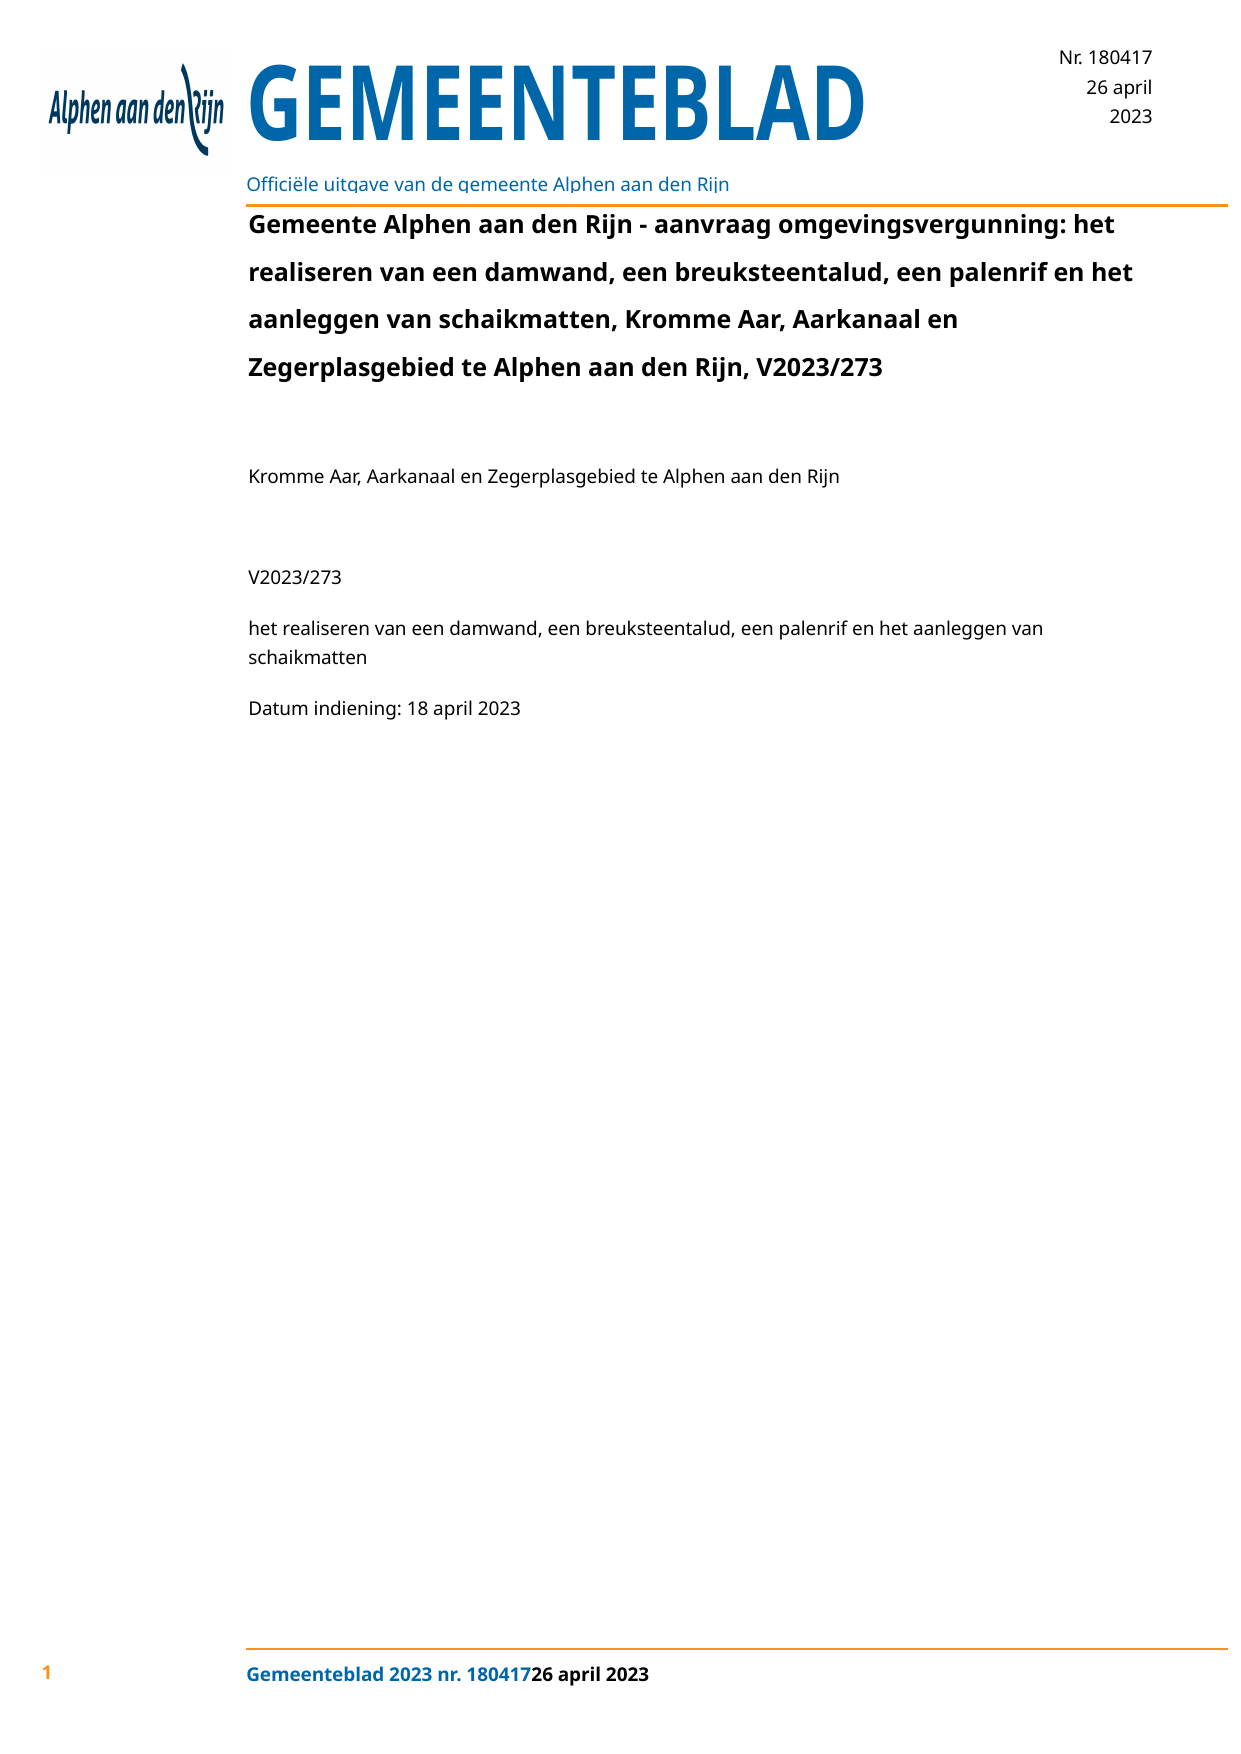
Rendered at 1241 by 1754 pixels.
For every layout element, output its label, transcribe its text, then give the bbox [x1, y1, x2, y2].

picture [41, 47, 231, 172]
text Datum indiening: 18 april 2023 [248, 695, 1152, 721]
text V2023/273 [248, 564, 1152, 590]
text het realiseren van een damwand, een breuksteentalud, een palenrif en het aanleggen van schaikmatten [248, 615, 1152, 670]
text Gemeente Alphen aan den Rijn - aanvraag omgevingsvergunning: het realiseren van een damwand, een breuksteentalud, een palenrif en het aanleggen van schaikmatten, Kromme Aar, Aarkanaal en Zegerplasgebied te Alphen aan den Rijn, V2023/273 [248, 207, 1152, 384]
text Kromme Aar, Aarkanaal en Zegerplasgebied te Alphen aan den Rijn [248, 463, 1152, 489]
